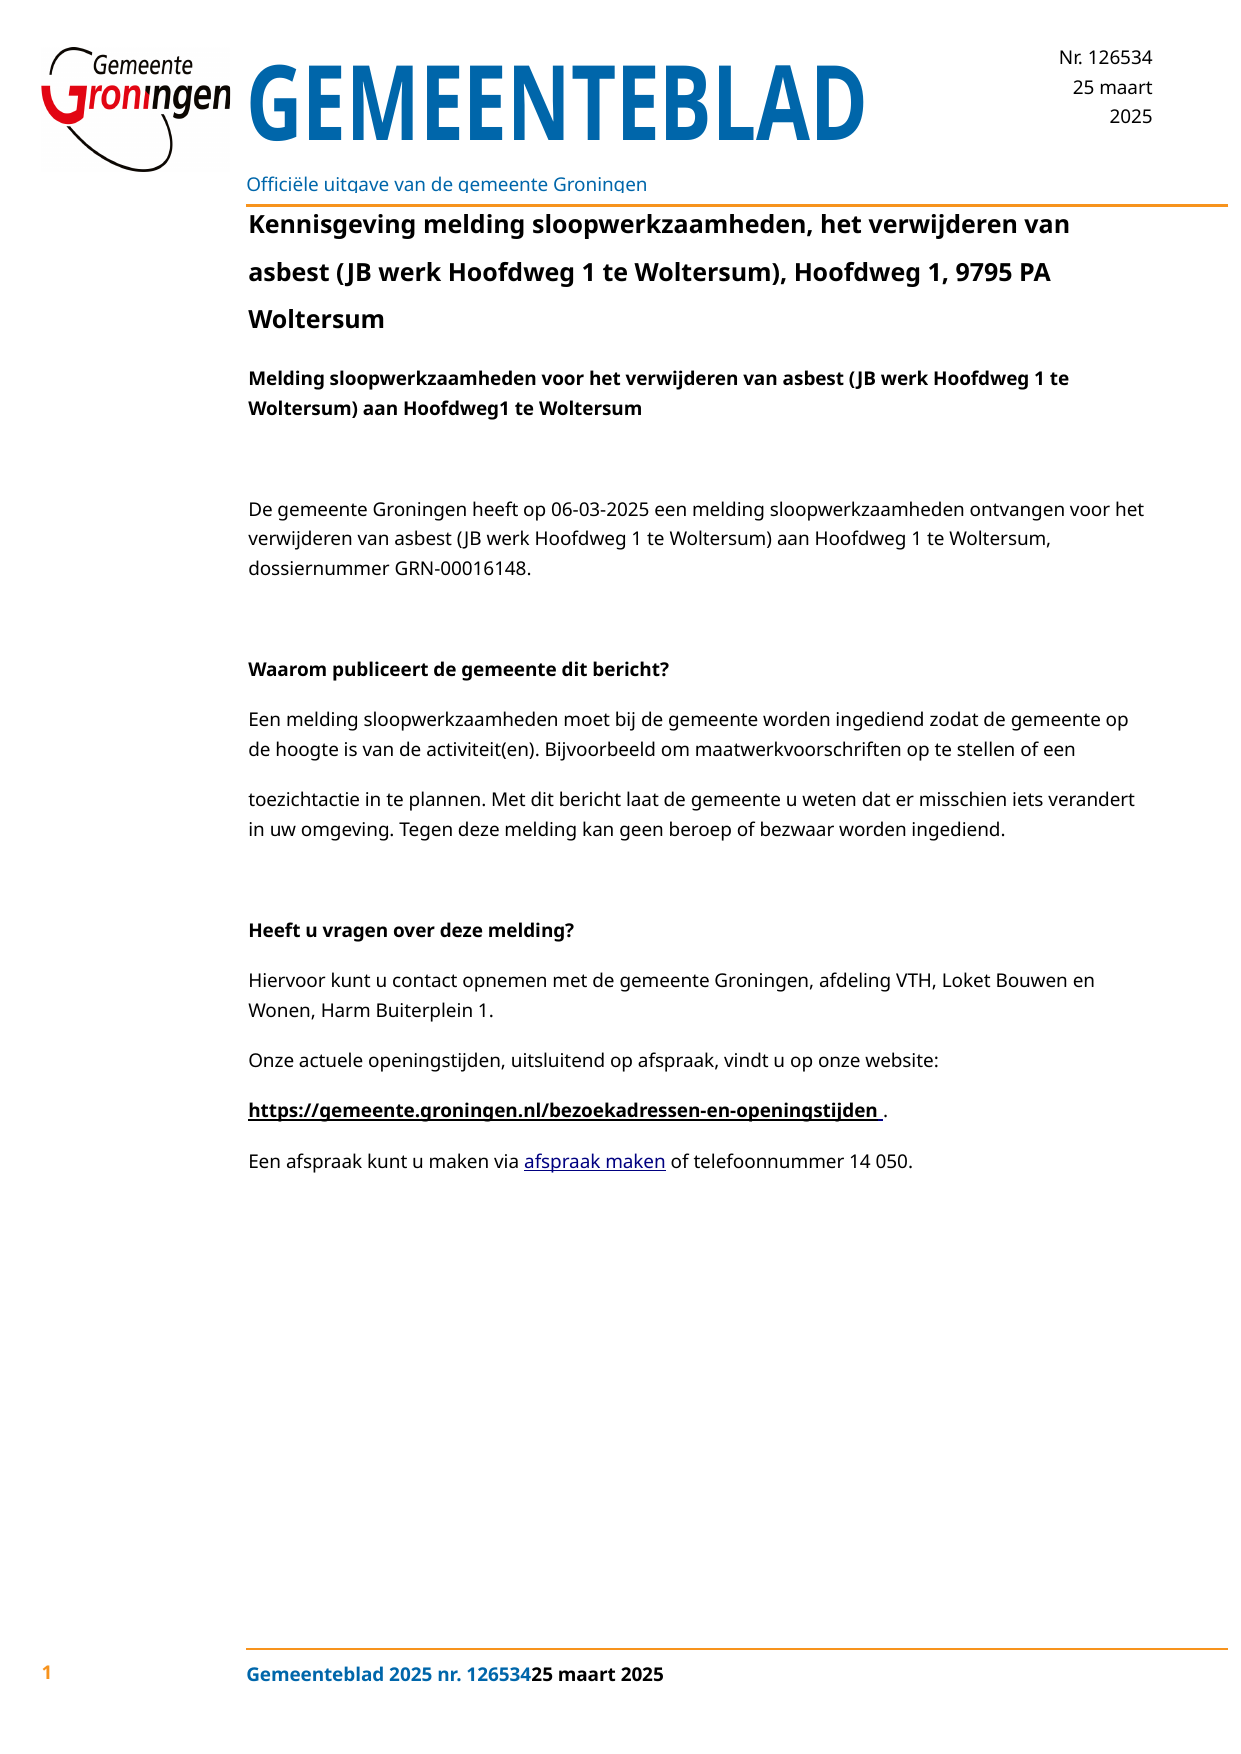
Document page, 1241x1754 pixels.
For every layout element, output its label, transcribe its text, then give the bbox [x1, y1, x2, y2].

text Een melding sloopwerkzaamheden moet bij de gemeente worden ingediend zodat de gemeente op de hoogte is van de activiteit(en). Bijvoorbeeld om maatwerkvoorschriften op te stellen of een [248, 706, 1152, 762]
text toezichtactie in te plannen. Met dit bericht laat de gemeente u weten dat er misschien iets verandert in uw omgeving. Tegen deze melding kan geen beroep of bezwaar worden ingediend. [248, 786, 1152, 842]
text Heeft u vragen over deze melding? [248, 917, 1152, 942]
text Melding sloopwerkzaamheden voor het verwijderen van asbest (JB werk Hoofdweg 1 te Woltersum) aan Hoofdweg1 te Woltersum [248, 366, 1152, 421]
text Een afspraak kunt u maken via afspraak maken of telefoonnummer 14 050. [248, 1148, 1152, 1174]
text Hiervoor kunt u contact opnemen met de gemeente Groningen, afdeling VTH, Loket Bouwen en Wonen, Harm Buiterplein 1. [248, 967, 1152, 1022]
text https://gemeente.groningen.nl/bezoekadressen-en-openingstijden . [248, 1098, 1152, 1123]
text Kennisgeving melding sloopwerkzaamheden, het verwijderen van asbest (JB werk Hoofdweg 1 te Woltersum), Hoofdweg 1, 9795 PA Woltersum [248, 207, 1152, 336]
text Onze actuele openingstijden, uitsluitend op afspraak, vindt u op onze website: [248, 1047, 1152, 1073]
text De gemeente Groningen heeft op 06-03-2025 een melding sloopwerkzaamheden ontvangen voor het verwijderen van asbest (JB werk Hoofdweg 1 te Woltersum) aan Hoofdweg 1 te Woltersum, dossiernummer GRN-00016148. [248, 496, 1152, 581]
text Waarom publiceert de gemeente dit bericht? [248, 656, 1152, 682]
picture [41, 47, 231, 172]
